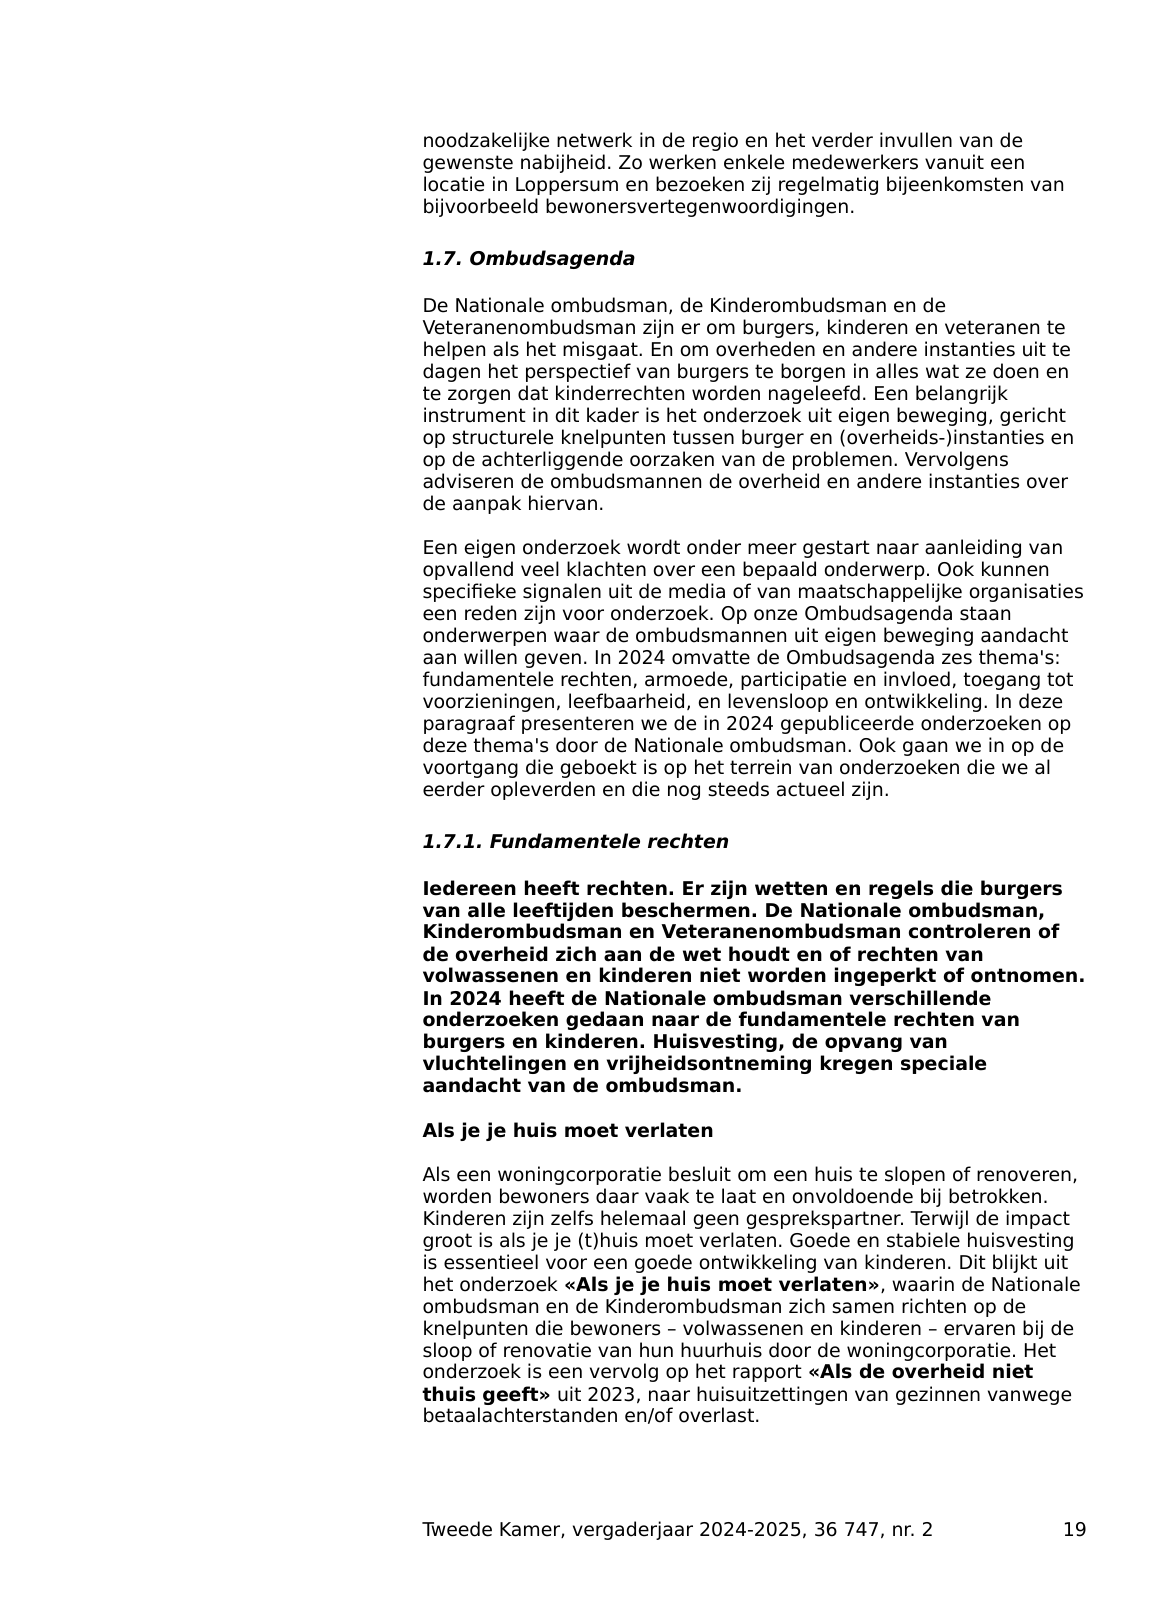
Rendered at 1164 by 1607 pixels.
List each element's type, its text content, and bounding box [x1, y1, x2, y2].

subtitle Als je je huis moet verlaten [422, 1119, 1087, 1141]
text De Nationale ombudsman, de Kinderombudsman en de Veteranenombudsman zijn er om burgers, kinderen en veteranen te helpen als het misgaat. En om overheden en andere instanties uit te dagen het perspectief van burgers te borgen in alles wat ze doen en te zorgen dat kinderrechten worden nageleefd. Een belangrijk instrument in dit kader is het onderzoek uit eigen beweging, gericht op structurele knelpunten tussen burger en (overheids-)instanties en op de achterliggende oorzaken van de problemen. Vervolgens adviseren de ombudsmannen de overheid en andere instanties over de aanpak hiervan. [422, 295, 1087, 514]
text Een eigen onderzoek wordt onder meer gestart naar aanleiding van opvallend veel klachten over een bepaald onderwerp. Ook kunnen specifieke signalen uit de media of van maatschappelijke organisaties een reden zijn voor onderzoek. Op onze Ombudsagenda staan onderwerpen waar de ombudsmannen uit eigen beweging aandacht aan willen geven. In 2024 omvatte de Ombudsagenda zes thema's: fundamentele rechten, armoede, participatie en invloed, toegang tot voorzieningen, leefbaarheid, en levensloop en ontwikkeling. In deze paragraaf presenteren we de in 2024 gepubliceerde onderzoeken op deze thema's door de Nationale ombudsman. Ook gaan we in op de voortgang die geboekt is op het terrein van onderzoeken die we al eerder opleverden en die nog steeds actueel zijn. [422, 537, 1087, 801]
text Iedereen heeft rechten. Er zijn wetten en regels die burgers van alle leeftijden beschermen. De Nationale ombudsman, Kinderombudsman en Veteranenombudsman controleren of de overheid zich aan de wet houdt en of rechten van volwassenen en kinderen niet worden ingeperkt of ontnomen. In 2024 heeft de Nationale ombudsman verschillende onderzoeken gedaan naar de fundamentele rechten van burgers en kinderen. Huisvesting, de opvang van vluchtelingen en vrijheidsontneming kregen speciale aandacht van de ombudsman. [422, 877, 1087, 1097]
text Als een woningcorporatie besluit om een huis te slopen of renoveren, worden bewoners daar vaak te laat en onvoldoende bij betrokken. Kinderen zijn zelfs helemaal geen gesprekspartner. Terwijl de impact groot is als je je (t)huis moet verlaten. Goede en stabiele huisvesting is essentieel voor een goede ontwikkeling van kinderen. Dit blijkt uit het onderzoek «Als je je huis moet verlaten», waarin de Nationale ombudsman en de Kinderombudsman zich samen richten op de knelpunten die bewoners – volwassenen en kinderen – ervaren bij de sloop of renovatie van hun huurhuis door de woningcorporatie. Het onderzoek is een vervolg op het rapport «Als de overheid niet thuis geeft» uit 2023, naar huisuitzettingen van gezinnen vanwege betaalachterstanden en/of overlast. [422, 1164, 1087, 1427]
text noodzakelijke netwerk in de regio en het verder invullen van de gewenste nabijheid. Zo werken enkele medewerkers vanuit een locatie in Loppersum en bezoeken zij regelmatig bijeenkomsten van bijvoorbeeld bewonersvertegenwoordigingen. [422, 130, 1087, 218]
subtitle 1.7.1. Fundamentele rechten [422, 831, 1087, 852]
subtitle 1.7. Ombudsagenda [422, 248, 1087, 270]
